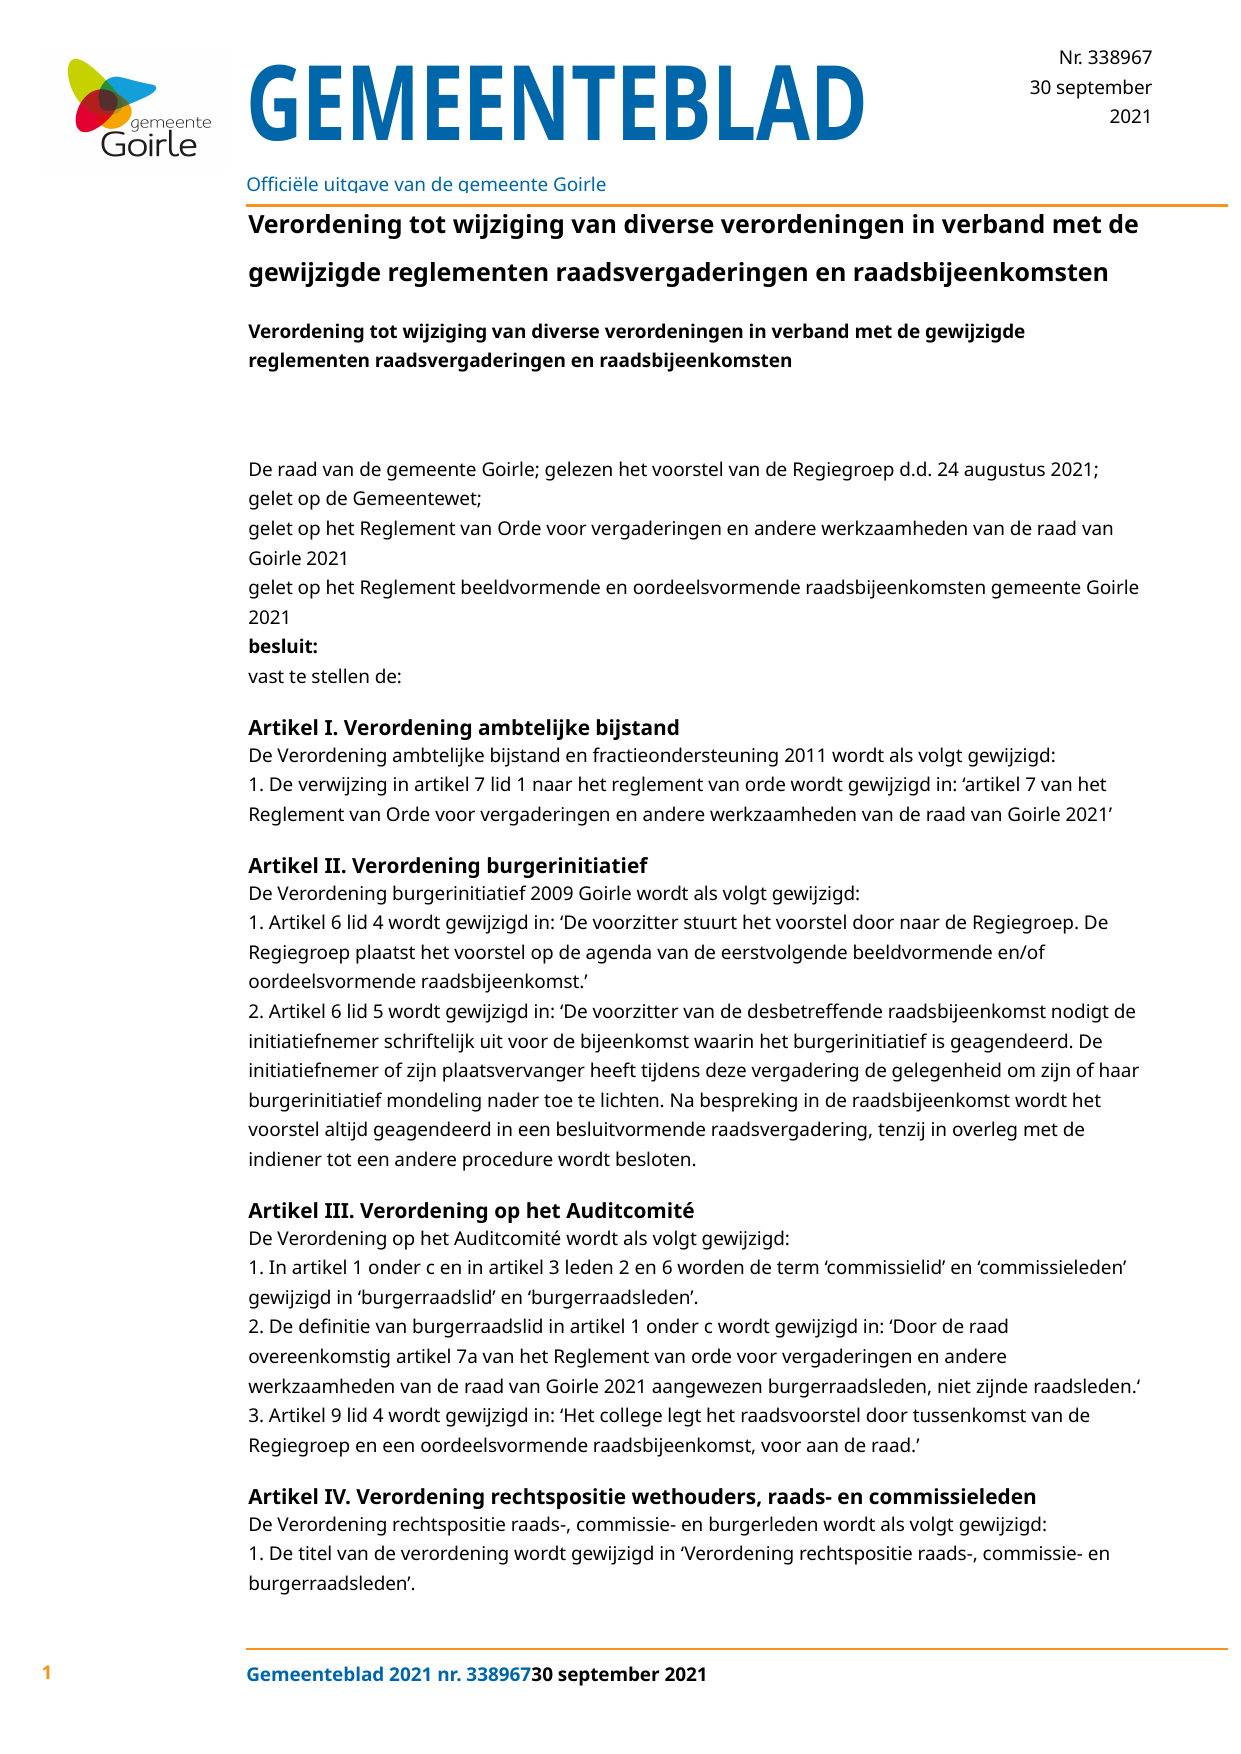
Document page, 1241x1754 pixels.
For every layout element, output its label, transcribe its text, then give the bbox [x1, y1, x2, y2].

picture [41, 47, 231, 172]
text besluit: [248, 633, 1152, 659]
text Artikel I. Verordening ambtelijke bijstand [248, 713, 1152, 742]
text 1. Artikel 6 lid 4 wordt gewijzigd in: ‘De voorzitter stuurt het voorstel door naar de Regiegroep. De Regiegroep plaatst het voorstel op de agenda van de eerstvolgende beeldvormende en/of oordeelsvormende raadsbijeenkomst.’ [248, 909, 1152, 994]
text De Verordening op het Auditcomité wordt als volgt gewijzigd: [248, 1225, 1152, 1251]
text Artikel III. Verordening op het Auditcomité [248, 1197, 1152, 1225]
text 2. De definitie van burgerraadslid in artikel 1 onder c wordt gewijzigd in: ‘Door de raad overeenkomstig artikel 7a van het Reglement van orde voor vergaderingen en andere werkzaamheden van de raad van Goirle 2021 aangewezen burgerraadsleden, niet zijnde raadsleden.‘ [248, 1314, 1152, 1399]
text Verordening tot wijziging van diverse verordeningen in verband met de gewijzigde reglementen raadsvergaderingen en raadsbijeenkomsten [248, 207, 1152, 288]
text vast te stellen de: [248, 663, 1152, 689]
text Artikel IV. Verordening rechtspositie wethouders, raads- en commissieleden [248, 1482, 1152, 1511]
text gelet op het Reglement van Orde voor vergaderingen en andere werkzaamheden van de raad van Goirle 2021 [248, 515, 1152, 570]
text De Verordening burgerinitiatief 2009 Goirle wordt als volgt gewijzigd: [248, 880, 1152, 906]
text gelet op de Gemeentewet; [248, 486, 1152, 511]
text gelet op het Reglement beeldvormende en oordeelsvormende raadsbijeenkomsten gemeente Goirle 2021 [248, 574, 1152, 629]
text 1. De titel van de verordening wordt gewijzigd in ‘Verordening rechtspositie raads-, commissie- en burgerraadsleden’. [248, 1541, 1152, 1596]
text De raad van de gemeente Goirle; gelezen het voorstel van de Regiegroep d.d. 24 augustus 2021; [248, 456, 1152, 482]
text Artikel II. Verordening burgerinitiatief [248, 851, 1152, 880]
text 3. Artikel 9 lid 4 wordt gewijzigd in: ‘Het college legt het raadsvoorstel door tussenkomst van de Regiegroep en een oordeelsvormende raadsbijeenkomst, voor aan de raad.’ [248, 1402, 1152, 1458]
text 2. Artikel 6 lid 5 wordt gewijzigd in: ‘De voorzitter van de desbetreffende raadsbijeenkomst nodigt de initiatiefnemer schriftelijk uit voor de bijeenkomst waarin het burgerinitiatief is geagendeerd. De initiatiefnemer of zijn plaatsvervanger heeft tijdens deze vergadering de gelegenheid om zijn of haar burgerinitiatief mondeling nader toe te lichten. Na bespreking in de raadsbijeenkomst wordt het voorstel altijd geagendeerd in een besluitvormende raadsvergadering, tenzij in overleg met de indiener tot een andere procedure wordt besloten. [248, 998, 1152, 1172]
text 1. In artikel 1 onder c en in artikel 3 leden 2 en 6 worden de term ‘commissielid’ en ‘commissieleden’ gewijzigd in ‘burgerraadslid’ en ‘burgerraadsleden’. [248, 1254, 1152, 1310]
text De Verordening rechtspositie raads-, commissie- en burgerleden wordt als volgt gewijzigd: [248, 1511, 1152, 1537]
text Verordening tot wijziging van diverse verordeningen in verband met de gewijzigde reglementen raadsvergaderingen en raadsbijeenkomsten [248, 318, 1152, 373]
text De Verordening ambtelijke bijstand en fractieondersteuning 2011 wordt als volgt gewijzigd: [248, 742, 1152, 768]
text 1. De verwijzing in artikel 7 lid 1 naar het reglement van orde wordt gewijzigd in: ‘artikel 7 van het Reglement van Orde voor vergaderingen en andere werkzaamheden van de raad van Goirle 2021’ [248, 771, 1152, 827]
